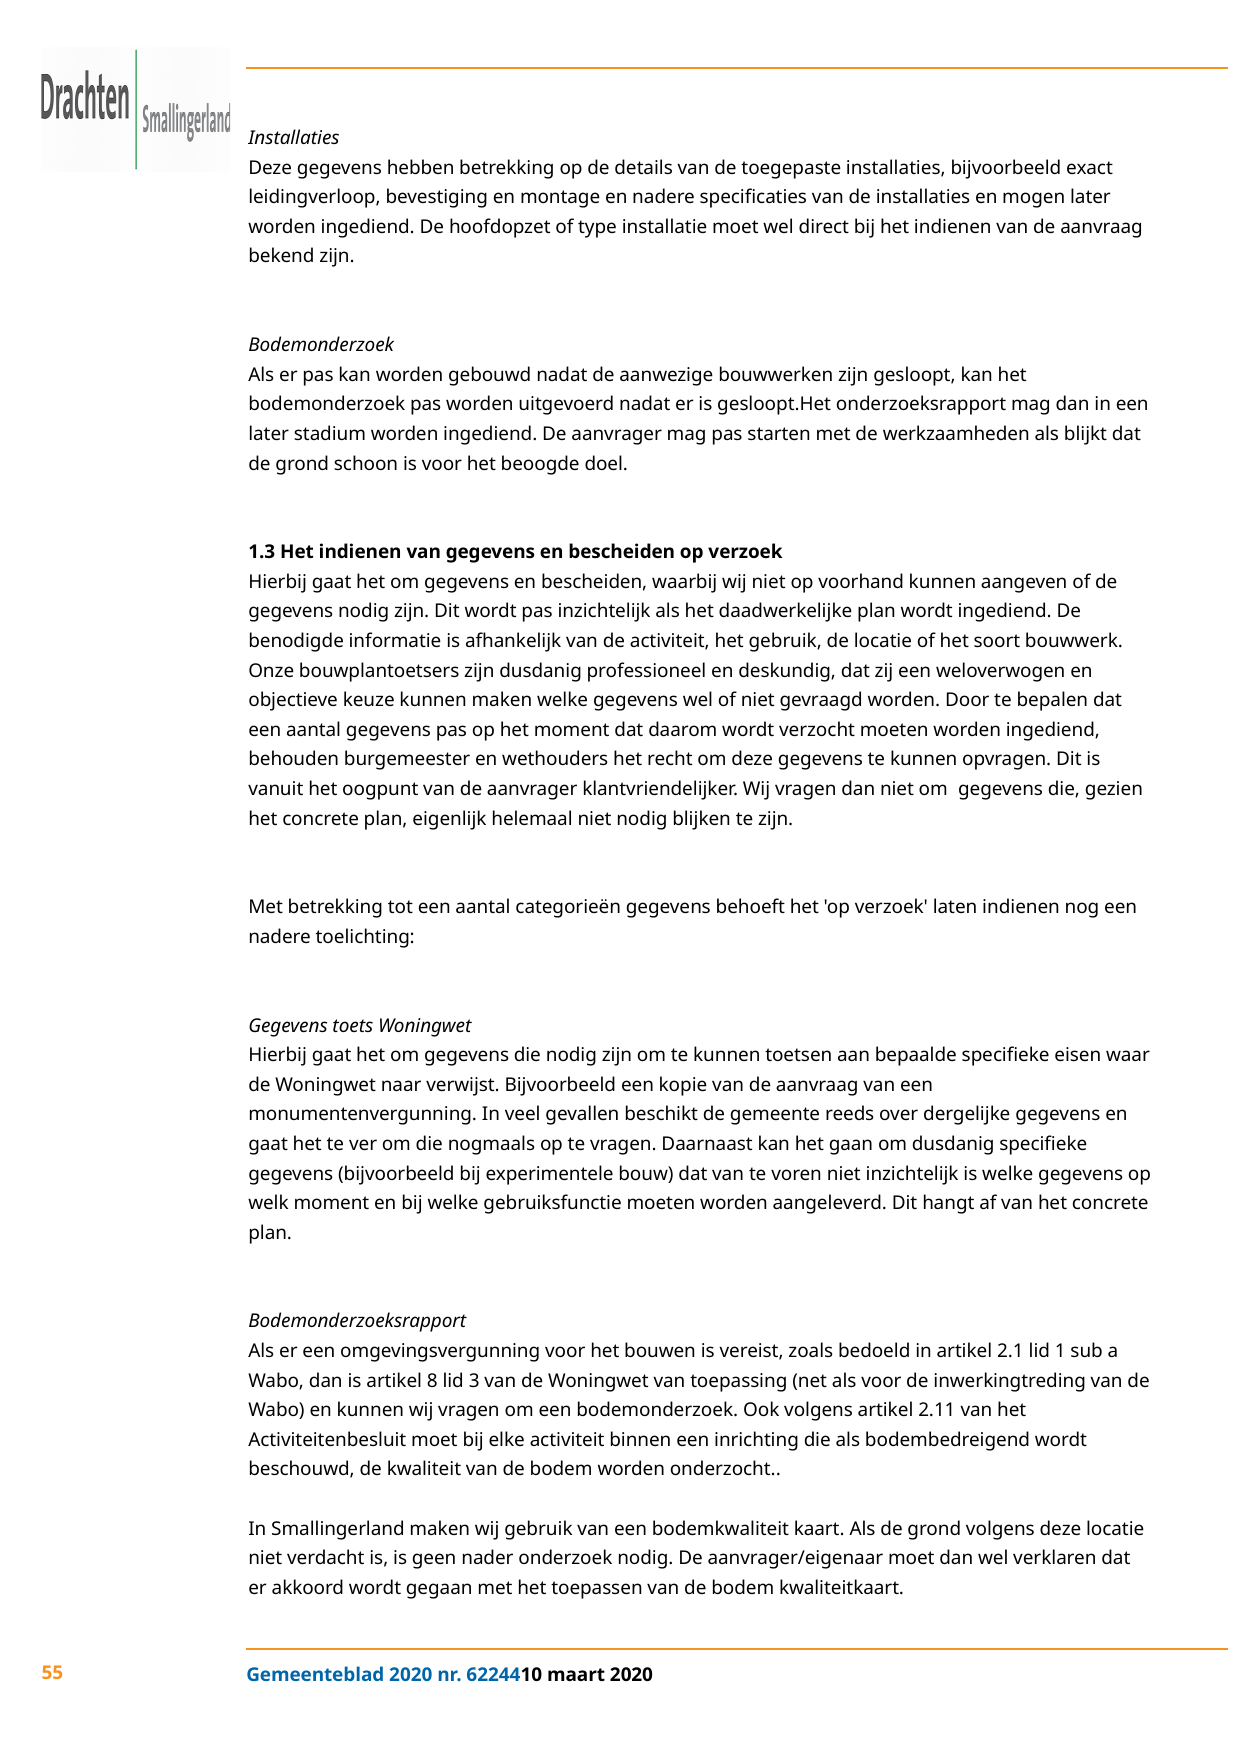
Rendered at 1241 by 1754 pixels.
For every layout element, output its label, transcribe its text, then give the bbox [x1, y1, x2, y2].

text Gegevens toets Woningwet [248, 1012, 1152, 1038]
picture [41, 47, 231, 172]
text Als er pas kan worden gebouwd nadat de aanwezige bouwwerken zijn gesloopt, kan het bodemonderzoek pas worden uitgevoerd nadat er is gesloopt.Het onderzoeksrapport mag dan in een later stadium worden ingediend. De aanvrager mag pas starten met de werkzaamheden als blijkt dat de grond schoon is voor het beoogde doel. [248, 361, 1152, 476]
text Bodemonderzoeksrapport [248, 1308, 1152, 1333]
text In Smallingerland maken wij gebruik van een bodemkwaliteit kaart. Als de grond volgens deze locatie niet verdacht is, is geen nader onderzoek nodig. De aanvrager/eigenaar moet dan wel verklaren dat er akkoord wordt gegaan met het toepassen van de bodem kwaliteitkaart. [248, 1515, 1152, 1600]
text Hierbij gaat het om gegevens en bescheiden, waarbij wij niet op voorhand kunnen aangeven of de gegevens nodig zijn. Dit wordt pas inzichtelijk als het daadwerkelijke plan wordt ingediend. De benodigde informatie is afhankelijk van de activiteit, het gebruik, de locatie of het soort bouwwerk. Onze bouwplantoetsers zijn dusdanig professioneel en deskundig, dat zij een weloverwogen en objectieve keuze kunnen maken welke gegevens wel of niet gevraagd worden. Door te bepalen dat een aantal gegevens pas op het moment dat daarom wordt verzocht moeten worden ingediend, behouden burgemeester en wethouders het recht om deze gegevens te kunnen opvragen. Dit is vanuit het oogpunt van de aanvrager klantvriendelijker. Wij vragen dan niet om gegevens die, gezien het concrete plan, eigenlijk helemaal niet nodig blijken te zijn. [248, 568, 1152, 831]
text Hierbij gaat het om gegevens die nodig zijn om te kunnen toetsen aan bepaalde specifieke eisen waar de Woningwet naar verwijst. Bijvoorbeeld een kopie van de aanvraag van een monumentenvergunning. In veel gevallen beschikt de gemeente reeds over dergelijke gegevens en gaat het te ver om die nogmaals op te vragen. Daarnaast kan het gaan om dusdanig specifieke gegevens (bijvoorbeeld bij experimentele bouw) dat van te voren niet inzichtelijk is welke gegevens op welk moment en bij welke gebruiksfunctie moeten worden aangeleverd. Dit hangt af van het concrete plan. [248, 1041, 1152, 1245]
text Met betrekking tot een aantal categorieën gegevens behoeft het 'op verzoek' laten indienen nog een nadere toelichting: [248, 893, 1152, 949]
text 1.3 Het indienen van gegevens en bescheiden op verzoek [248, 538, 1152, 564]
text Installaties [248, 124, 1152, 150]
text Bodemonderzoek [248, 331, 1152, 357]
text Deze gegevens hebben betrekking op de details van de toegepaste installaties, bijvoorbeeld exact leidingverloop, bevestiging en montage en nadere specificaties van de installaties en mogen later worden ingediend. De hoofdopzet of type installatie moet wel direct bij het indienen van de aanvraag bekend zijn. [248, 154, 1152, 268]
text Als er een omgevingsvergunning voor het bouwen is vereist, zoals bedoeld in artikel 2.1 lid 1 sub a Wabo, dan is artikel 8 lid 3 van de Woningwet van toepassing (net als voor de inwerkingtreding van de Wabo) en kunnen wij vragen om een bodemonderzoek. Ook volgens artikel 2.11 van het Activiteitenbesluit moet bij elke activiteit binnen een inrichting die als bodembedreigend wordt beschouwd, de kwaliteit van de bodem worden onderzocht.. [248, 1337, 1152, 1481]
